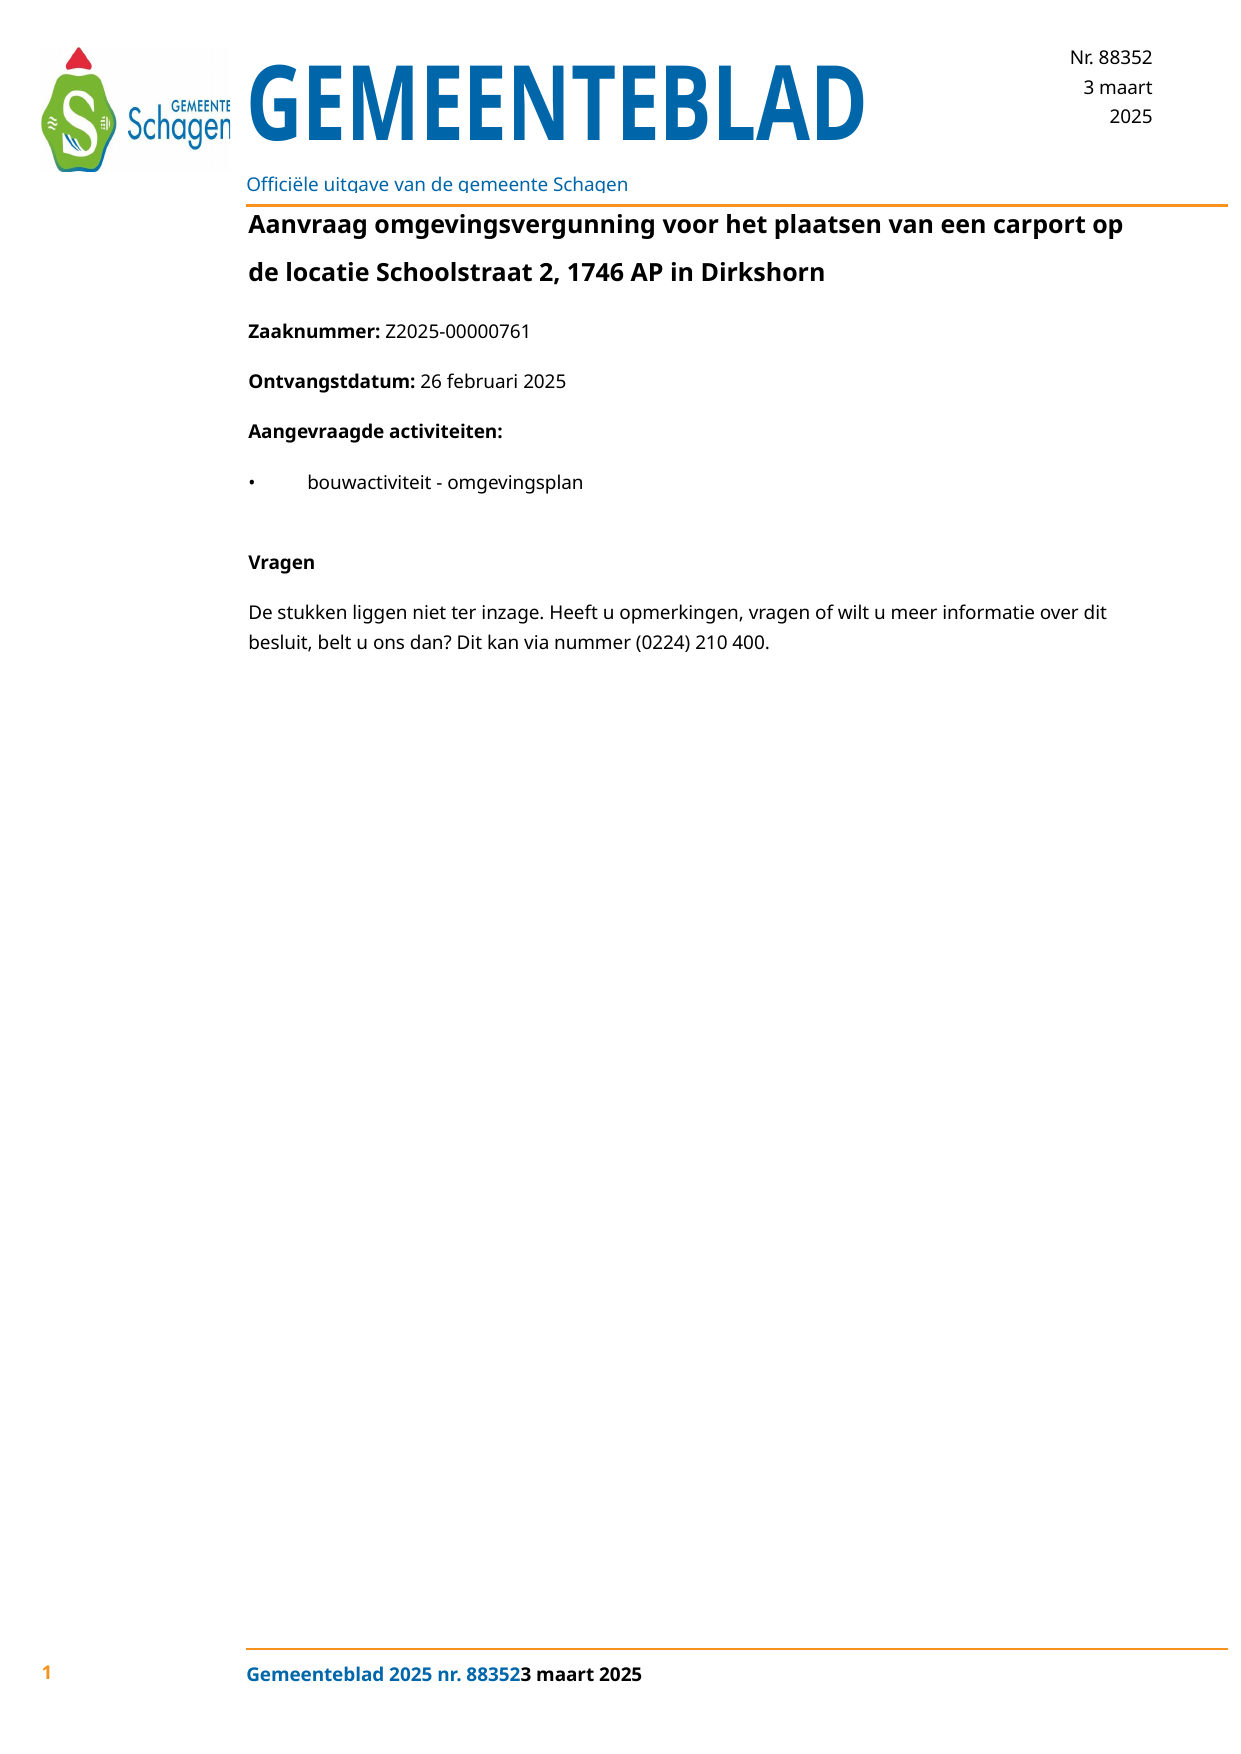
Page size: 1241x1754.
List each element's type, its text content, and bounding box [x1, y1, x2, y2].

picture [41, 47, 231, 172]
text De stukken liggen niet ter inzage. Heeft u opmerkingen, vragen of wilt u meer informatie over dit besluit, belt u ons dan? Dit kan via nummer (0224) 210 400. [248, 599, 1152, 655]
text Ontvangstdatum: 26 februari 2025 [248, 368, 1152, 394]
text Vragen [248, 549, 1152, 575]
text Aanvraag omgevingsvergunning voor het plaatsen van een carport op de locatie Schoolstraat 2, 1746 AP in Dirkshorn [248, 207, 1152, 288]
list bouwactiviteit - omgevingsplan [248, 469, 1152, 495]
text Aangevraagde activiteiten: [248, 419, 1152, 444]
text Zaaknummer: Z2025-00000761 [248, 318, 1152, 344]
